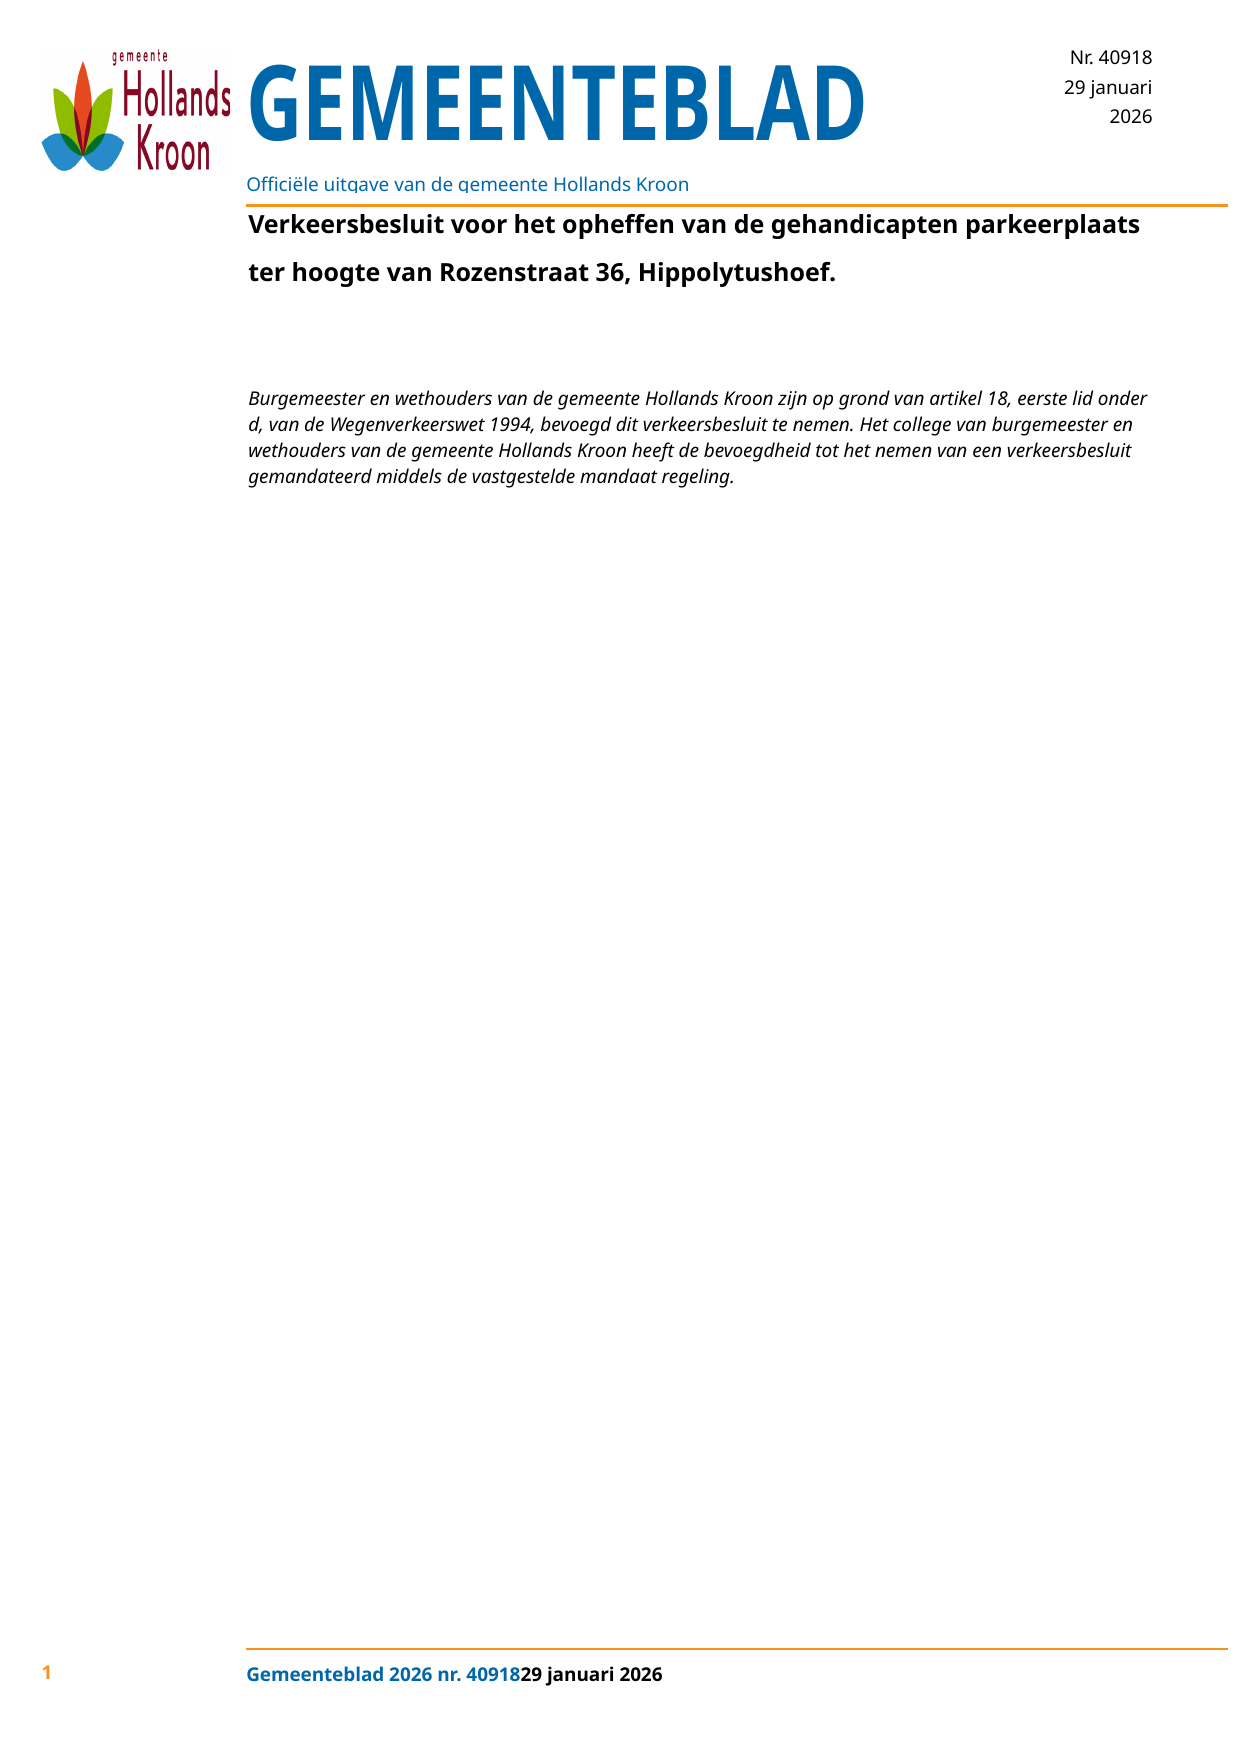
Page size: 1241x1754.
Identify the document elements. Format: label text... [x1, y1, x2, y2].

text Burgemeester en wethouders van de gemeente Hollands Kroon zijn op grond van artikel 18, eerste lid onder d, van de Wegenverkeerswet 1994, bevoegd dit verkeersbesluit te nemen. Het college van burgemeester en wethouders van de gemeente Hollands Kroon heeft de bevoegdheid tot het nemen van een verkeersbesluit gemandateerd middels de vastgestelde mandaat regeling. [248, 386, 1152, 488]
picture [41, 47, 231, 172]
text Verkeersbesluit voor het opheffen van de gehandicapten parkeerplaats ter hoogte van Rozenstraat 36, Hippolytushoef. [248, 207, 1152, 288]
